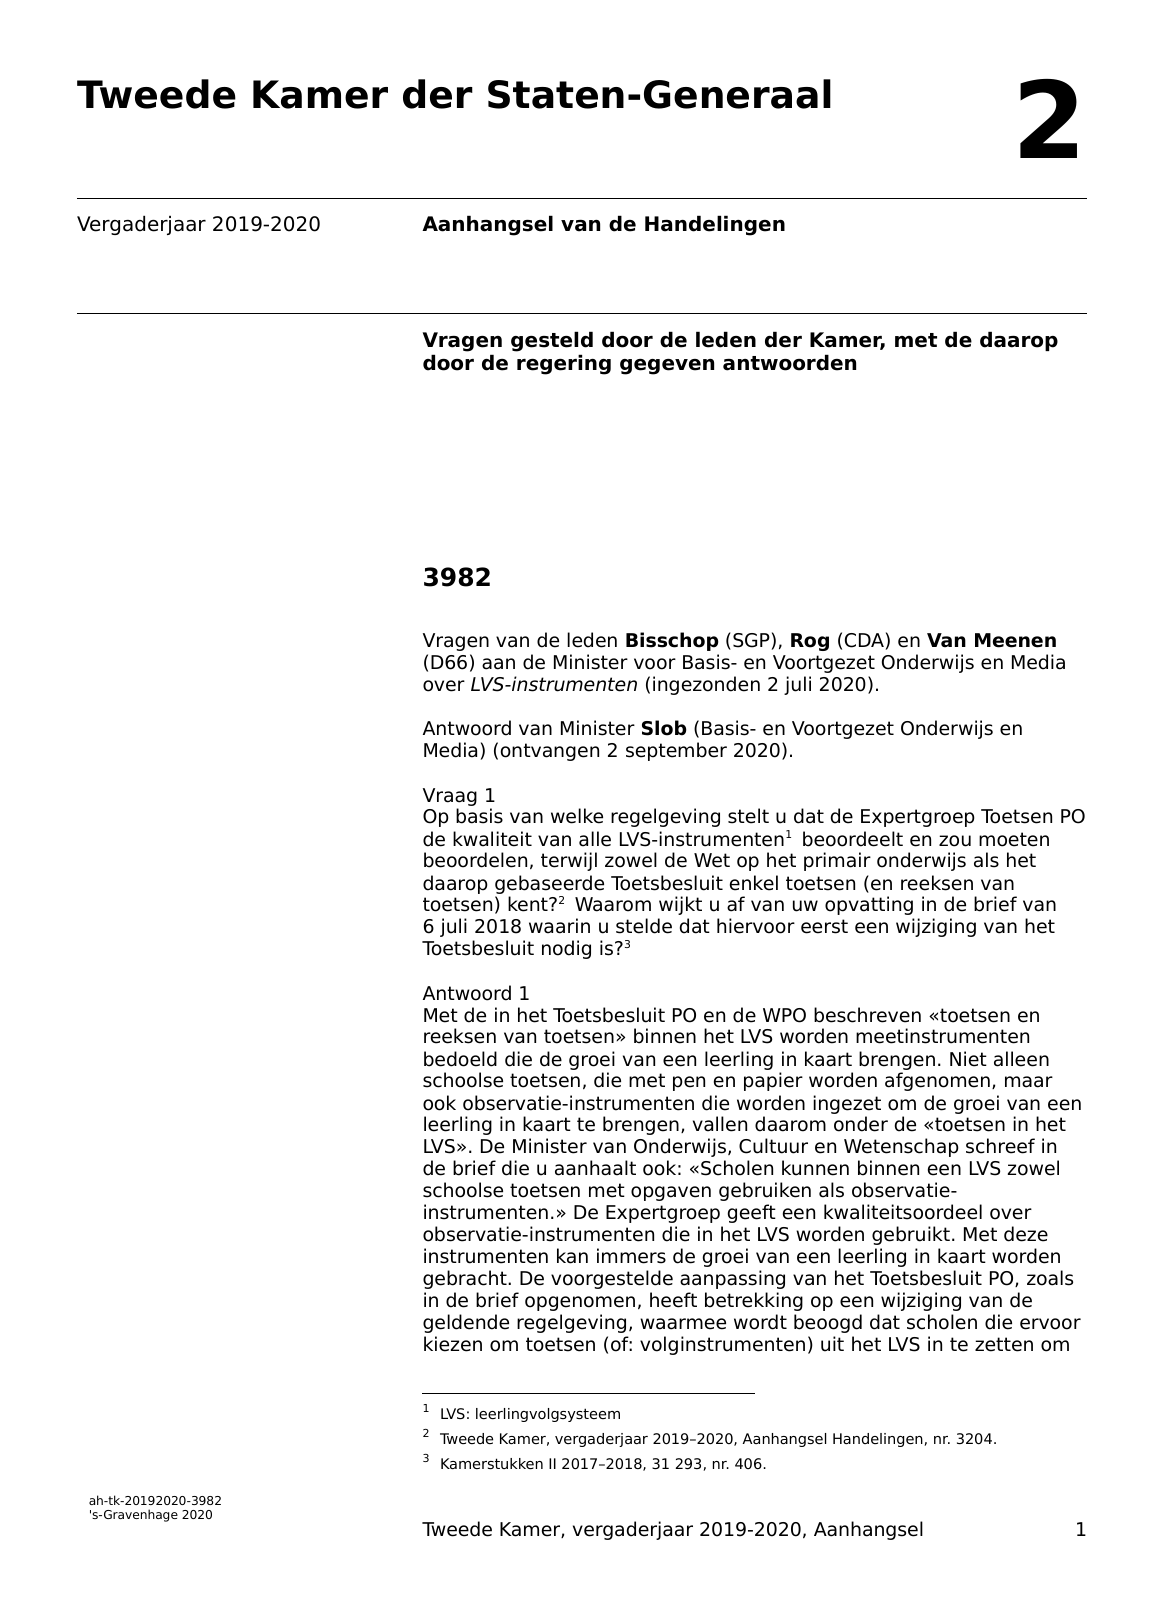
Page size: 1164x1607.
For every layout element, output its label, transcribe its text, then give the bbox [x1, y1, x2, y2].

text Tweede Kamer, vergaderjaar 2019–2020, Aanhangsel Handelingen, nr. 3204. [422, 1427, 1087, 1449]
text Met de in het Toetsbesluit PO en de WPO beschreven «toetsen en reeksen van toetsen» binnen het LVS worden meetinstrumenten bedoeld die de groei van een leerling in kaart brengen. Niet alleen schoolse toetsen, die met pen en papier worden afgenomen, maar ook observatie-instrumenten die worden ingezet om de groei van een leerling in kaart te brengen, vallen daarom onder de «toetsen in het LVS». De Minister van Onderwijs, Cultuur en Wetenschap schreef in de brief die u aanhaalt ook: «Scholen kunnen binnen een LVS zowel schoolse toetsen met opgaven gebruiken als observatie-instrumenten.» De Expertgroep geeft een kwaliteitsoordeel over observatie-instrumenten die in het LVS worden gebruikt. Met deze instrumenten kan immers de groei van een leerling in kaart worden gebracht. De voorgestelde aanpassing van het Toetsbesluit PO, zoals in de brief opgenomen, heeft betrekking op een wijziging van de geldende regelgeving, waarmee wordt beoogd dat scholen die ervoor kiezen om toetsen (of: volginstrumenten) uit het LVS in te zetten om [422, 1004, 1087, 1356]
text Antwoord van Minister Slob (Basis- en Voortgezet Onderwijs en Media) (ontvangen 2 september 2020). [422, 718, 1087, 762]
table_cell Vergaderjaar 2019-2020 [77, 199, 422, 313]
text ah-tk-20192020-3982 [88, 1494, 323, 1508]
text Vragen van de leden Bisschop (SGP), Rog (CDA) en Van Meenen (D66) aan de Minister voor Basis- en Voortgezet Onderwijs en Media over LVS-instrumenten (ingezonden 2 juli 2020). [422, 630, 1087, 696]
text 3982 [422, 563, 1087, 592]
text 's-Gravenhage 2020 [88, 1508, 323, 1522]
text Op basis van welke regelgeving stelt u dat de Expertgroep Toetsen PO de kwaliteit van alle LVS-instrumenten beoordeelt en zou moeten beoordelen, terwijl zowel de Wet op het primair onderwijs als het daarop gebaseerde Toetsbesluit enkel toetsen (en reeksen van toetsen) kent? Waarom wijkt u af van uw opvatting in de brief van 6 juli 2018 waarin u stelde dat hiervoor eerst een wijziging van het Toetsbesluit nodig is? [422, 806, 1087, 960]
table_cell Aanhangsel van de Handelingen [422, 199, 1087, 313]
text Vraag 1 [422, 784, 1087, 806]
table_cell Vragen gesteld door de leden der Kamer, met de daarop door de regering gegeven antwoorden [422, 314, 1087, 375]
table_header 2 [886, 59, 1087, 198]
table_header Tweede Kamer der Staten-Generaal [77, 59, 886, 198]
text Kamerstukken II 2017–2018, 31 293, nr. 406. [422, 1452, 1087, 1474]
text LVS: leerlingvolgsysteem [422, 1402, 1087, 1424]
table_cell [77, 314, 422, 375]
text Antwoord 1 [422, 982, 1087, 1004]
